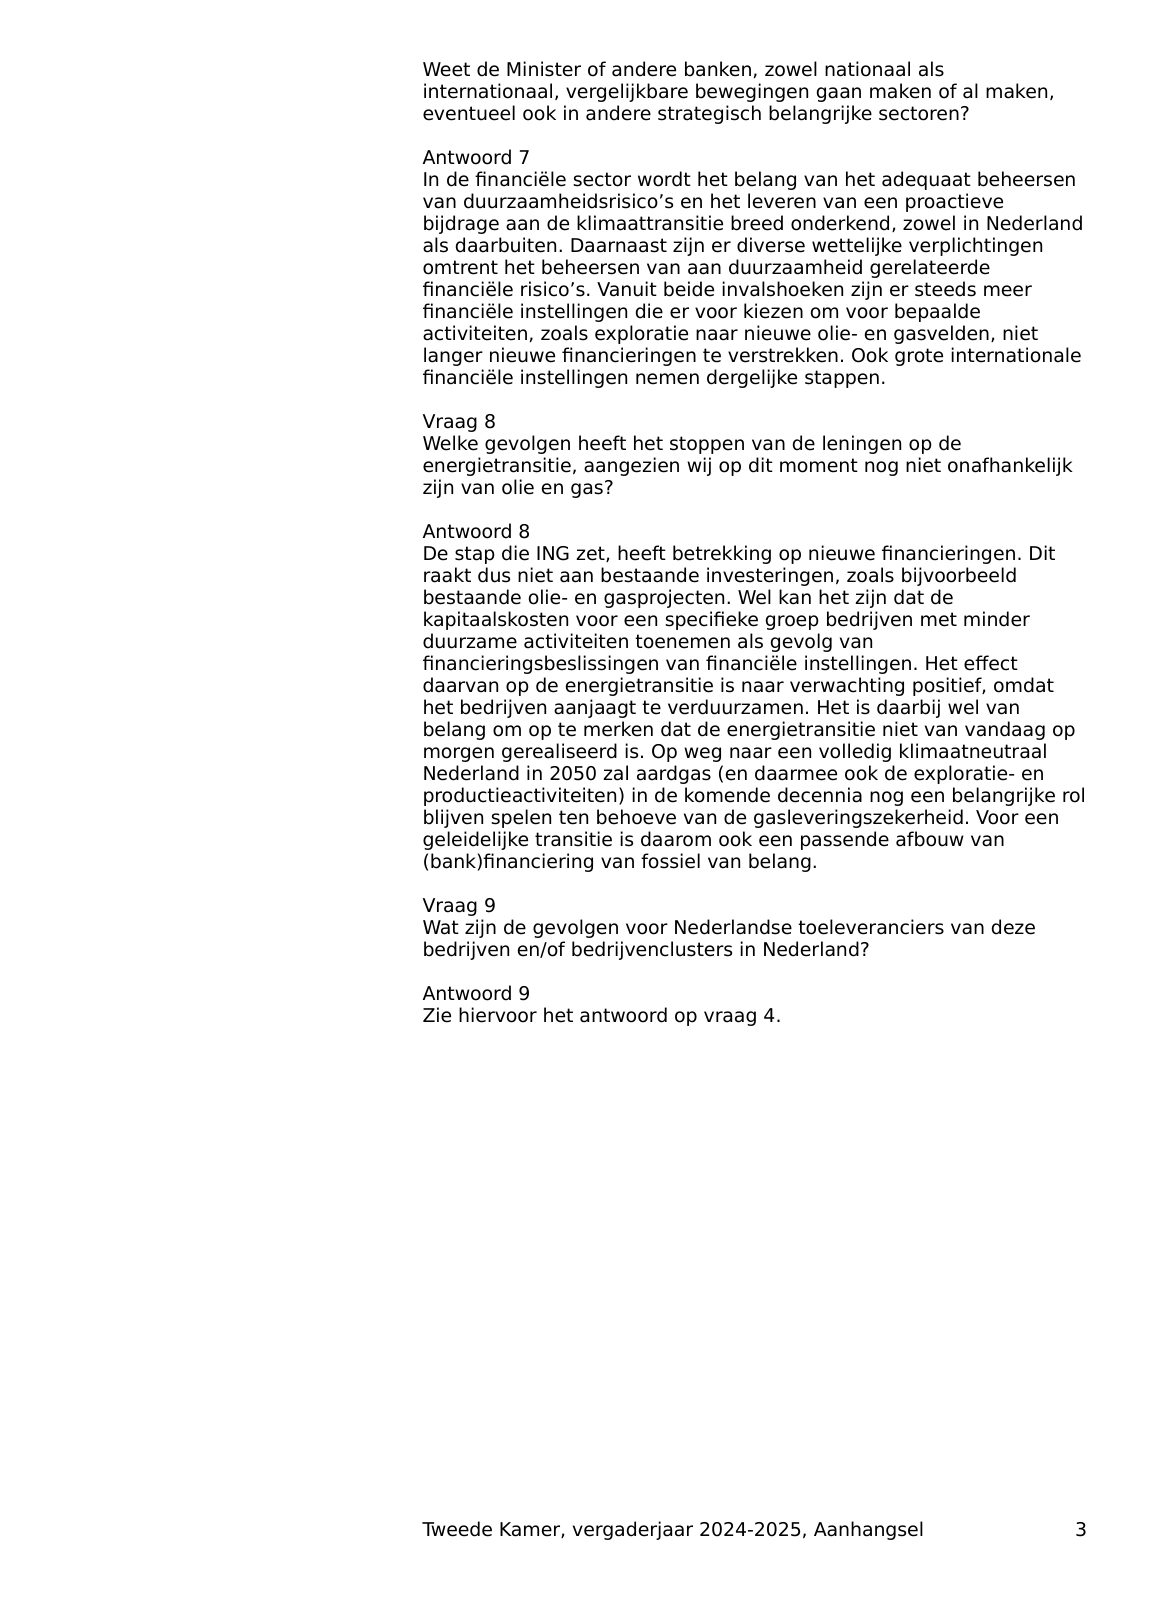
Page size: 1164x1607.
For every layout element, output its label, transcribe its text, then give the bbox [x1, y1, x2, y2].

text Weet de Minister of andere banken, zowel nationaal als internationaal, vergelijkbare bewegingen gaan maken of al maken, eventueel ook in andere strategisch belangrijke sectoren? [422, 59, 1087, 125]
text Vraag 8 [422, 411, 1087, 433]
text Wat zijn de gevolgen voor Nederlandse toeleveranciers van deze bedrijven en/of bedrijvenclusters in Nederland? [422, 917, 1087, 961]
text In de financiële sector wordt het belang van het adequaat beheersen van duurzaamheidsrisico’s en het leveren van een proactieve bijdrage aan de klimaattransitie breed onderkend, zowel in Nederland als daarbuiten. Daarnaast zijn er diverse wettelijke verplichtingen omtrent het beheersen van aan duurzaamheid gerelateerde financiële risico’s. Vanuit beide invalshoeken zijn er steeds meer financiële instellingen die er voor kiezen om voor bepaalde activiteiten, zoals exploratie naar nieuwe olie- en gasvelden, niet langer nieuwe financieringen te verstrekken. Ook grote internationale financiële instellingen nemen dergelijke stappen. [422, 169, 1087, 389]
text De stap die ING zet, heeft betrekking op nieuwe financieringen. Dit raakt dus niet aan bestaande investeringen, zoals bijvoorbeeld bestaande olie- en gasprojecten. Wel kan het zijn dat de kapitaalskosten voor een specifieke groep bedrijven met minder duurzame activiteiten toenemen als gevolg van financieringsbeslissingen van financiële instellingen. Het effect daarvan op de energietransitie is naar verwachting positief, omdat het bedrijven aanjaagt te verduurzamen. Het is daarbij wel van belang om op te merken dat de energietransitie niet van vandaag op morgen gerealiseerd is. Op weg naar een volledig klimaatneutraal Nederland in 2050 zal aardgas (en daarmee ook de exploratie- en productieactiviteiten) in de komende decennia nog een belangrijke rol blijven spelen ten behoeve van de gasleveringszekerheid. Voor een geleidelijke transitie is daarom ook een passende afbouw van (bank)financiering van fossiel van belang. [422, 543, 1087, 873]
text Zie hiervoor het antwoord op vraag 4. [422, 1005, 1087, 1027]
text Welke gevolgen heeft het stoppen van de leningen op de energietransitie, aangezien wij op dit moment nog niet onafhankelijk zijn van olie en gas? [422, 433, 1087, 499]
text Antwoord 9 [422, 983, 1087, 1005]
text Antwoord 8 [422, 521, 1087, 543]
text Antwoord 7 [422, 147, 1087, 169]
text Vraag 9 [422, 895, 1087, 917]
